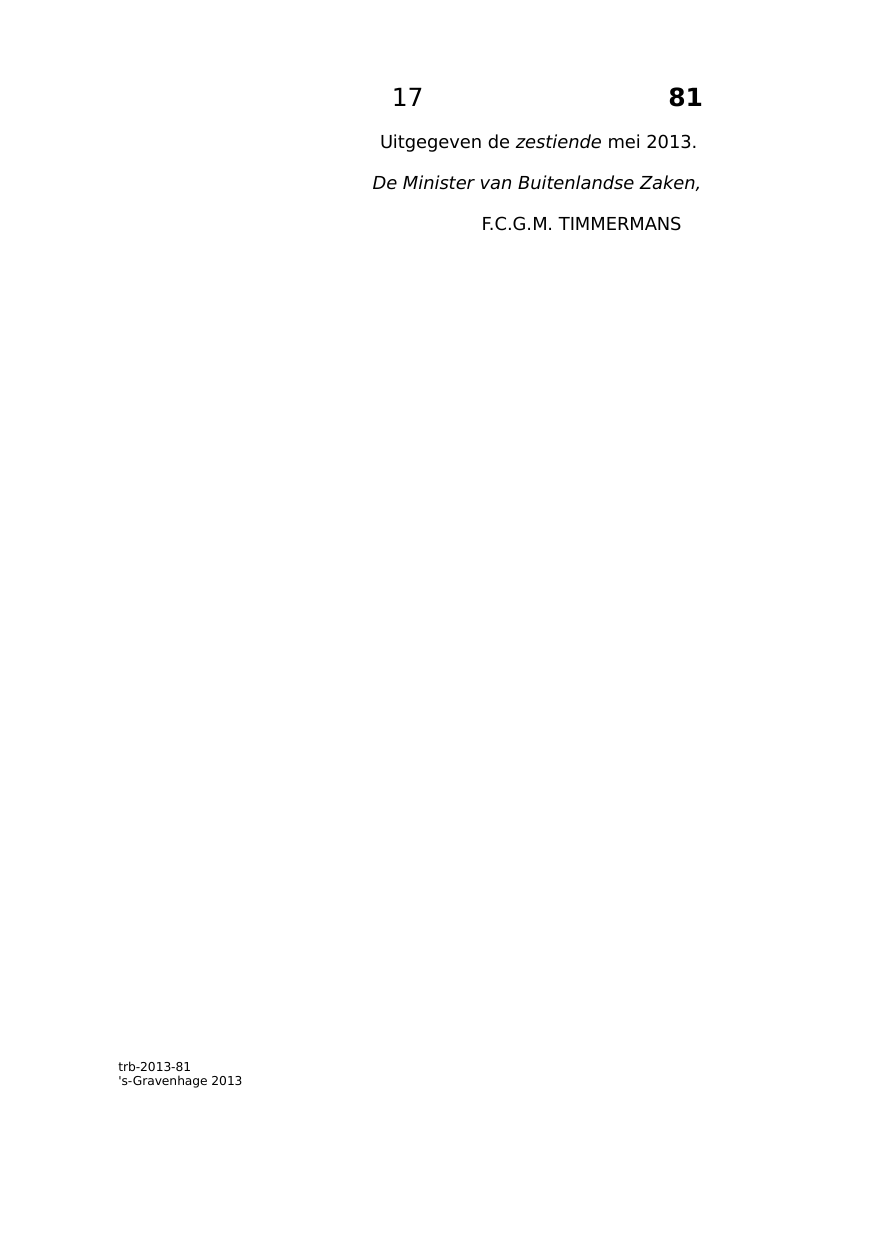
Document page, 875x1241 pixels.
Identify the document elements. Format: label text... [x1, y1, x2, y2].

text trb-2013-81 [118, 1060, 352, 1074]
text Uitgegeven de zestiende mei 2013. [118, 132, 703, 153]
text De Minister van Buitenlandse Zaken, F.C.G.M. TIMMERMANS [118, 173, 703, 235]
text 's-Gravenhage 2013 [118, 1074, 352, 1088]
